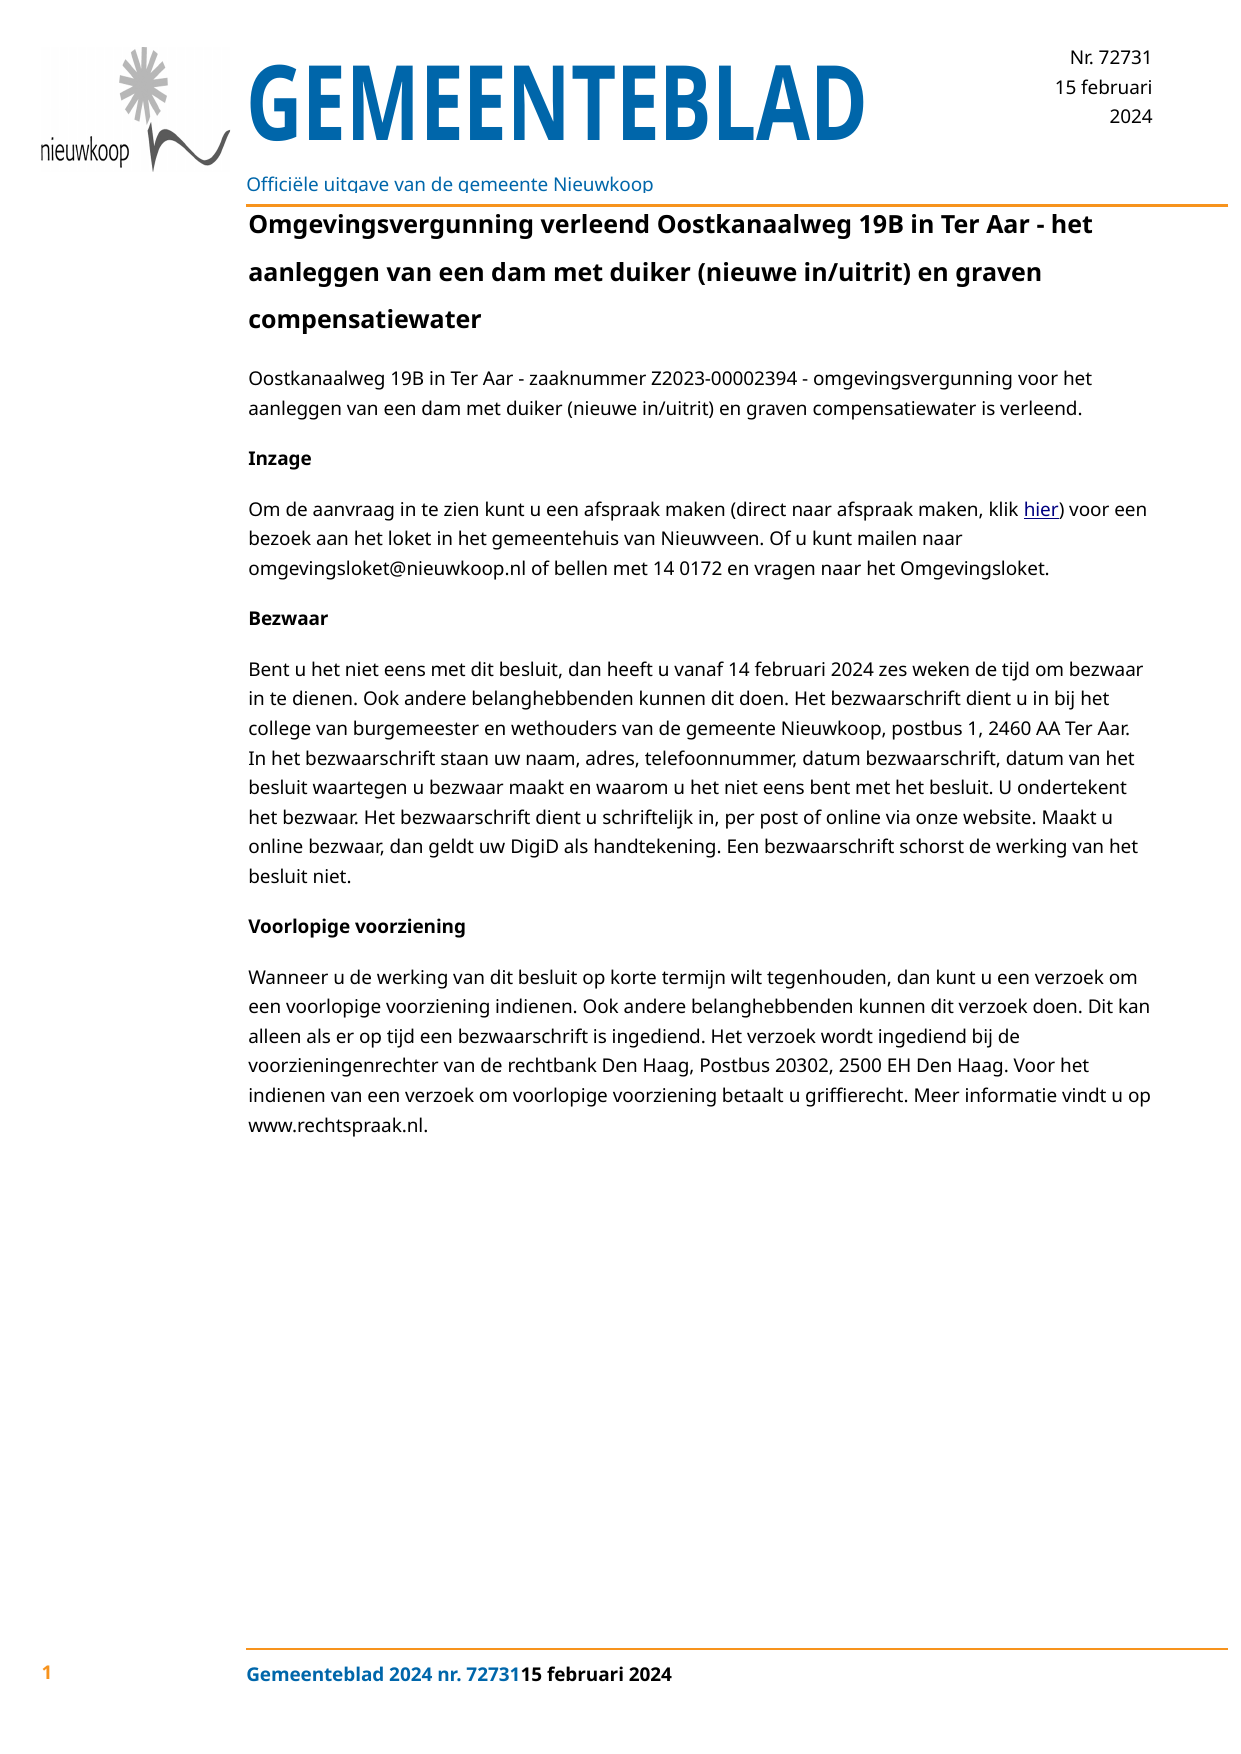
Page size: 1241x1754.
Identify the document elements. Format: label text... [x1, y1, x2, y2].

text Bezwaar [248, 606, 1152, 631]
text Voorlopige voorziening [248, 913, 1152, 939]
text Wanneer u de werking van dit besluit op korte termijn wilt tegenhouden, dan kunt u een verzoek om een voorlopige voorziening indienen. Ook andere belanghebbenden kunnen dit verzoek doen. Dit kan alleen als er op tijd een bezwaarschrift is ingediend. Het verzoek wordt ingediend bij de voorzieningenrechter van de rechtbank Den Haag, Postbus 20302, 2500 EH Den Haag. Voor het indienen van een verzoek om voorlopige voorziening betaalt u griffierecht. Meer informatie vindt u op www.rechtspraak.nl. [248, 964, 1152, 1137]
text Inzage [248, 446, 1152, 471]
text Omgevingsvergunning verleend Oostkanaalweg 19B in Ter Aar - het aanleggen van een dam met duiker (nieuwe in/uitrit) en graven compensatiewater [248, 207, 1152, 336]
text Oostkanaalweg 19B in Ter Aar - zaaknummer Z2023-00002394 - omgevingsvergunning voor het aanleggen van een dam met duiker (nieuwe in/uitrit) en graven compensatiewater is verleend. [248, 366, 1152, 421]
picture [41, 47, 231, 172]
text Om de aanvraag in te zien kunt u een afspraak maken (direct naar afspraak maken, klik hier) voor een bezoek aan het loket in het gemeentehuis van Nieuwveen. Of u kunt mailen naar omgevingsloket@nieuwkoop.nl of bellen met 14 0172 en vragen naar het Omgevingsloket. [248, 496, 1152, 581]
text Bent u het niet eens met dit besluit, dan heeft u vanaf 14 februari 2024 zes weken de tijd om bezwaar in te dienen. Ook andere belanghebbenden kunnen dit doen. Het bezwaarschrift dient u in bij het college van burgemeester en wethouders van de gemeente Nieuwkoop, postbus 1, 2460 AA Ter Aar. In het bezwaarschrift staan uw naam, adres, telefoonnummer, datum bezwaarschrift, datum van het besluit waartegen u bezwaar maakt en waarom u het niet eens bent met het besluit. U ondertekent het bezwaar. Het bezwaarschrift dient u schriftelijk in, per post of online via onze website. Maakt u online bezwaar, dan geldt uw DigiD als handtekening. Een bezwaarschrift schorst de werking van het besluit niet. [248, 656, 1152, 889]
